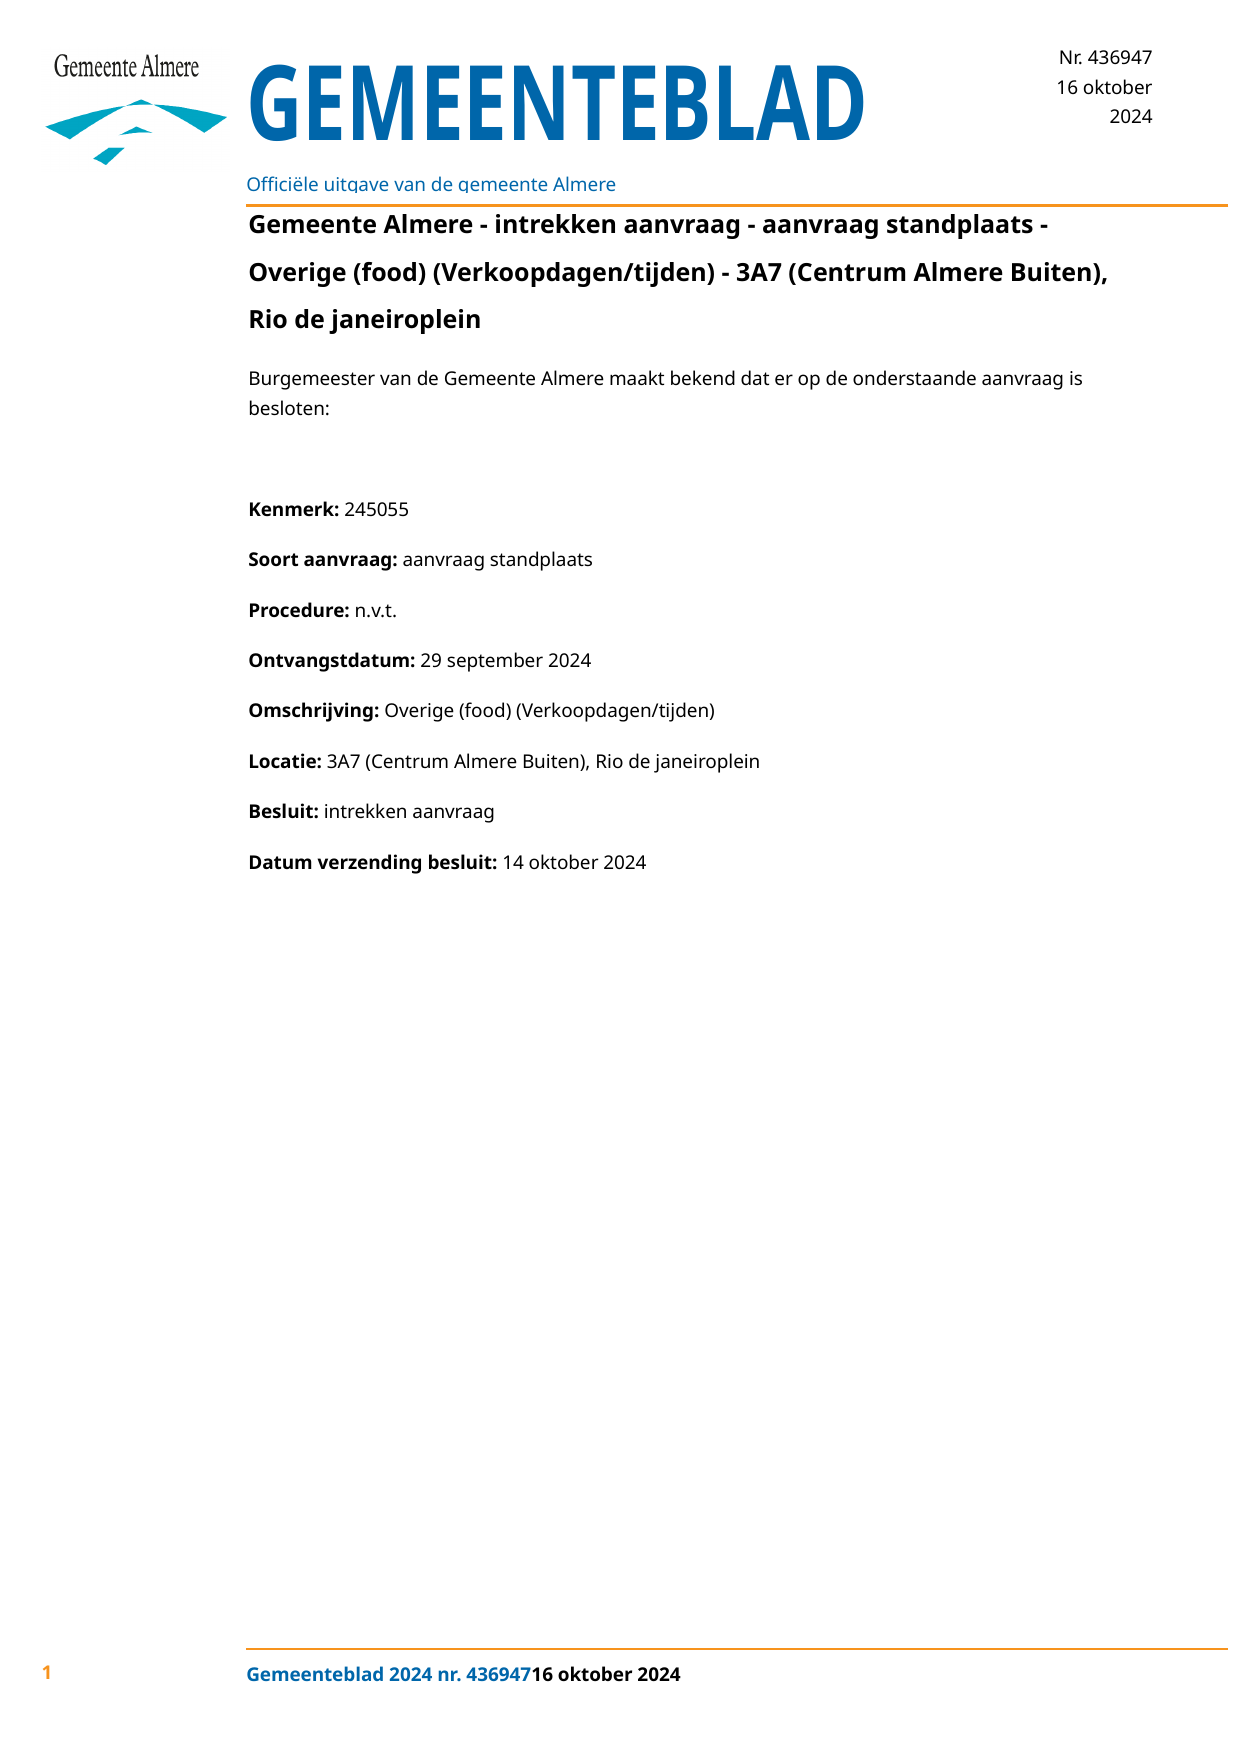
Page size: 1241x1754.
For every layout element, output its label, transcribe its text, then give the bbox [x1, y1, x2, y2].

text Procedure: n.v.t. [248, 597, 1152, 622]
text Gemeente Almere - intrekken aanvraag - aanvraag standplaats - Overige (food) (Verkoopdagen/tijden) - 3A7 (Centrum Almere Buiten), Rio de janeiroplein [248, 207, 1152, 336]
text Kenmerk: 245055 [248, 496, 1152, 522]
text Omschrijving: Overige (food) (Verkoopdagen/tijden) [248, 698, 1152, 723]
text Ontvangstdatum: 29 september 2024 [248, 647, 1152, 673]
picture [41, 47, 231, 172]
text Besluit: intrekken aanvraag [248, 798, 1152, 824]
text Soort aanvraag: aanvraag standplaats [248, 546, 1152, 572]
text Burgemeester van de Gemeente Almere maakt bekend dat er op de onderstaande aanvraag is besloten: [248, 366, 1152, 421]
text Locatie: 3A7 (Centrum Almere Buiten), Rio de janeiroplein [248, 748, 1152, 774]
text Datum verzending besluit: 14 oktober 2024 [248, 849, 1152, 874]
